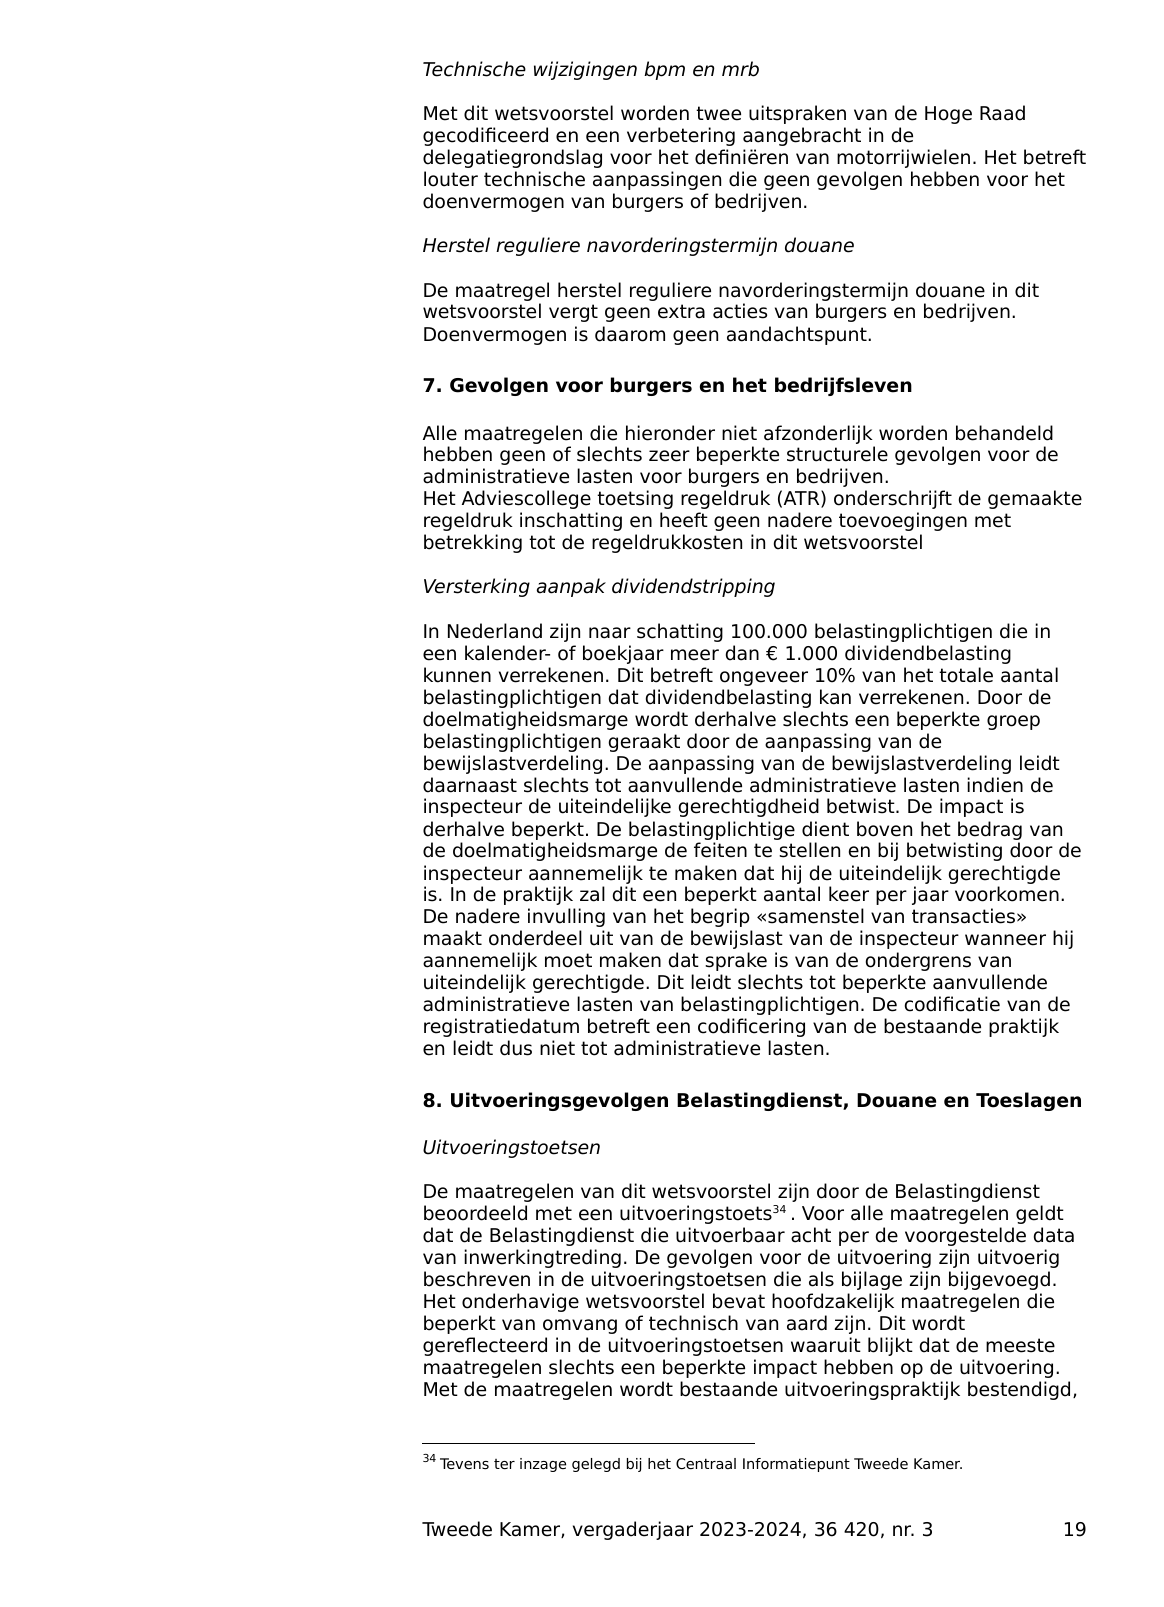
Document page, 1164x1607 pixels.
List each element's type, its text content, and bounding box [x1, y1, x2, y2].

text De maatregelen van dit wetsvoorstel zijn door de Belastingdienst beoordeeld met een uitvoeringstoets. Voor alle maatregelen geldt dat de Belastingdienst die uitvoerbaar acht per de voorgestelde data van inwerkingtreding. De gevolgen voor de uitvoering zijn uitvoerig beschreven in de uitvoeringstoetsen die als bijlage zijn bijgevoegd. [422, 1181, 1087, 1291]
text Het Adviescollege toetsing regeldruk (ATR) onderschrijft de gemaakte regeldruk inschatting en heeft geen nadere toevoegingen met betrekking tot de regeldrukkosten in dit wetsvoorstel [422, 488, 1087, 554]
subtitle Versterking aanpak dividendstripping [422, 576, 1087, 598]
subtitle Herstel reguliere navorderingstermijn douane [422, 235, 1087, 257]
text Het onderhavige wetsvoorstel bevat hoofdzakelijk maatregelen die beperkt van omvang of technisch van aard zijn. Dit wordt gereflecteerd in de uitvoeringstoetsen waaruit blijkt dat de meeste maatregelen slechts een beperkte impact hebben op de uitvoering. Met de maatregelen wordt bestaande uitvoeringspraktijk bestendigd, [422, 1291, 1087, 1401]
text Met dit wetsvoorstel worden twee uitspraken van de Hoge Raad gecodificeerd en een verbetering aangebracht in de delegatiegrondslag voor het definiëren van motorrijwielen. Het betreft louter technische aanpassingen die geen gevolgen hebben voor het doenvermogen van burgers of bedrijven. [422, 103, 1087, 213]
text In Nederland zijn naar schatting 100.000 belastingplichtigen die in een kalender- of boekjaar meer dan € 1.000 dividendbelasting kunnen verrekenen. Dit betreft ongeveer 10% van het totale aantal belastingplichtigen dat dividendbelasting kan verrekenen. Door de doelmatigheidsmarge wordt derhalve slechts een beperkte groep belastingplichtigen geraakt door de aanpassing van de bewijslastverdeling. De aanpassing van de bewijslastverdeling leidt daarnaast slechts tot aanvullende administratieve lasten indien de inspecteur de uiteindelijke gerechtigdheid betwist. De impact is derhalve beperkt. De belastingplichtige dient boven het bedrag van de doelmatigheidsmarge de feiten te stellen en bij betwisting door de inspecteur aannemelijk te maken dat hij de uiteindelijk gerechtigde is. In de praktijk zal dit een beperkt aantal keer per jaar voorkomen. De nadere invulling van het begrip «samenstel van transacties» maakt onderdeel uit van de bewijslast van de inspecteur wanneer hij aannemelijk moet maken dat sprake is van de ondergrens van uiteindelijk gerechtigde. Dit leidt slechts tot beperkte aanvullende administratieve lasten van belastingplichtigen. De codificatie van de registratiedatum betreft een codificering van de bestaande praktijk en leidt dus niet tot administratieve lasten. [422, 621, 1087, 1060]
subtitle Technische wijzigingen bpm en mrb [422, 59, 1087, 81]
subtitle Uitvoeringstoetsen [422, 1137, 1087, 1159]
subtitle 8. Uitvoeringsgevolgen Belastingdienst, Douane en Toeslagen [422, 1090, 1087, 1112]
text De maatregel herstel reguliere navorderingstermijn douane in dit wetsvoorstel vergt geen extra acties van burgers en bedrijven. Doenvermogen is daarom geen aandachtspunt. [422, 279, 1087, 345]
text Tevens ter inzage gelegd bij het Centraal Informatiepunt Tweede Kamer. [422, 1452, 1087, 1474]
subtitle 7. Gevolgen voor burgers en het bedrijfsleven [422, 375, 1087, 397]
text Alle maatregelen die hieronder niet afzonderlijk worden behandeld hebben geen of slechts zeer beperkte structurele gevolgen voor de administratieve lasten voor burgers en bedrijven. [422, 422, 1087, 488]
